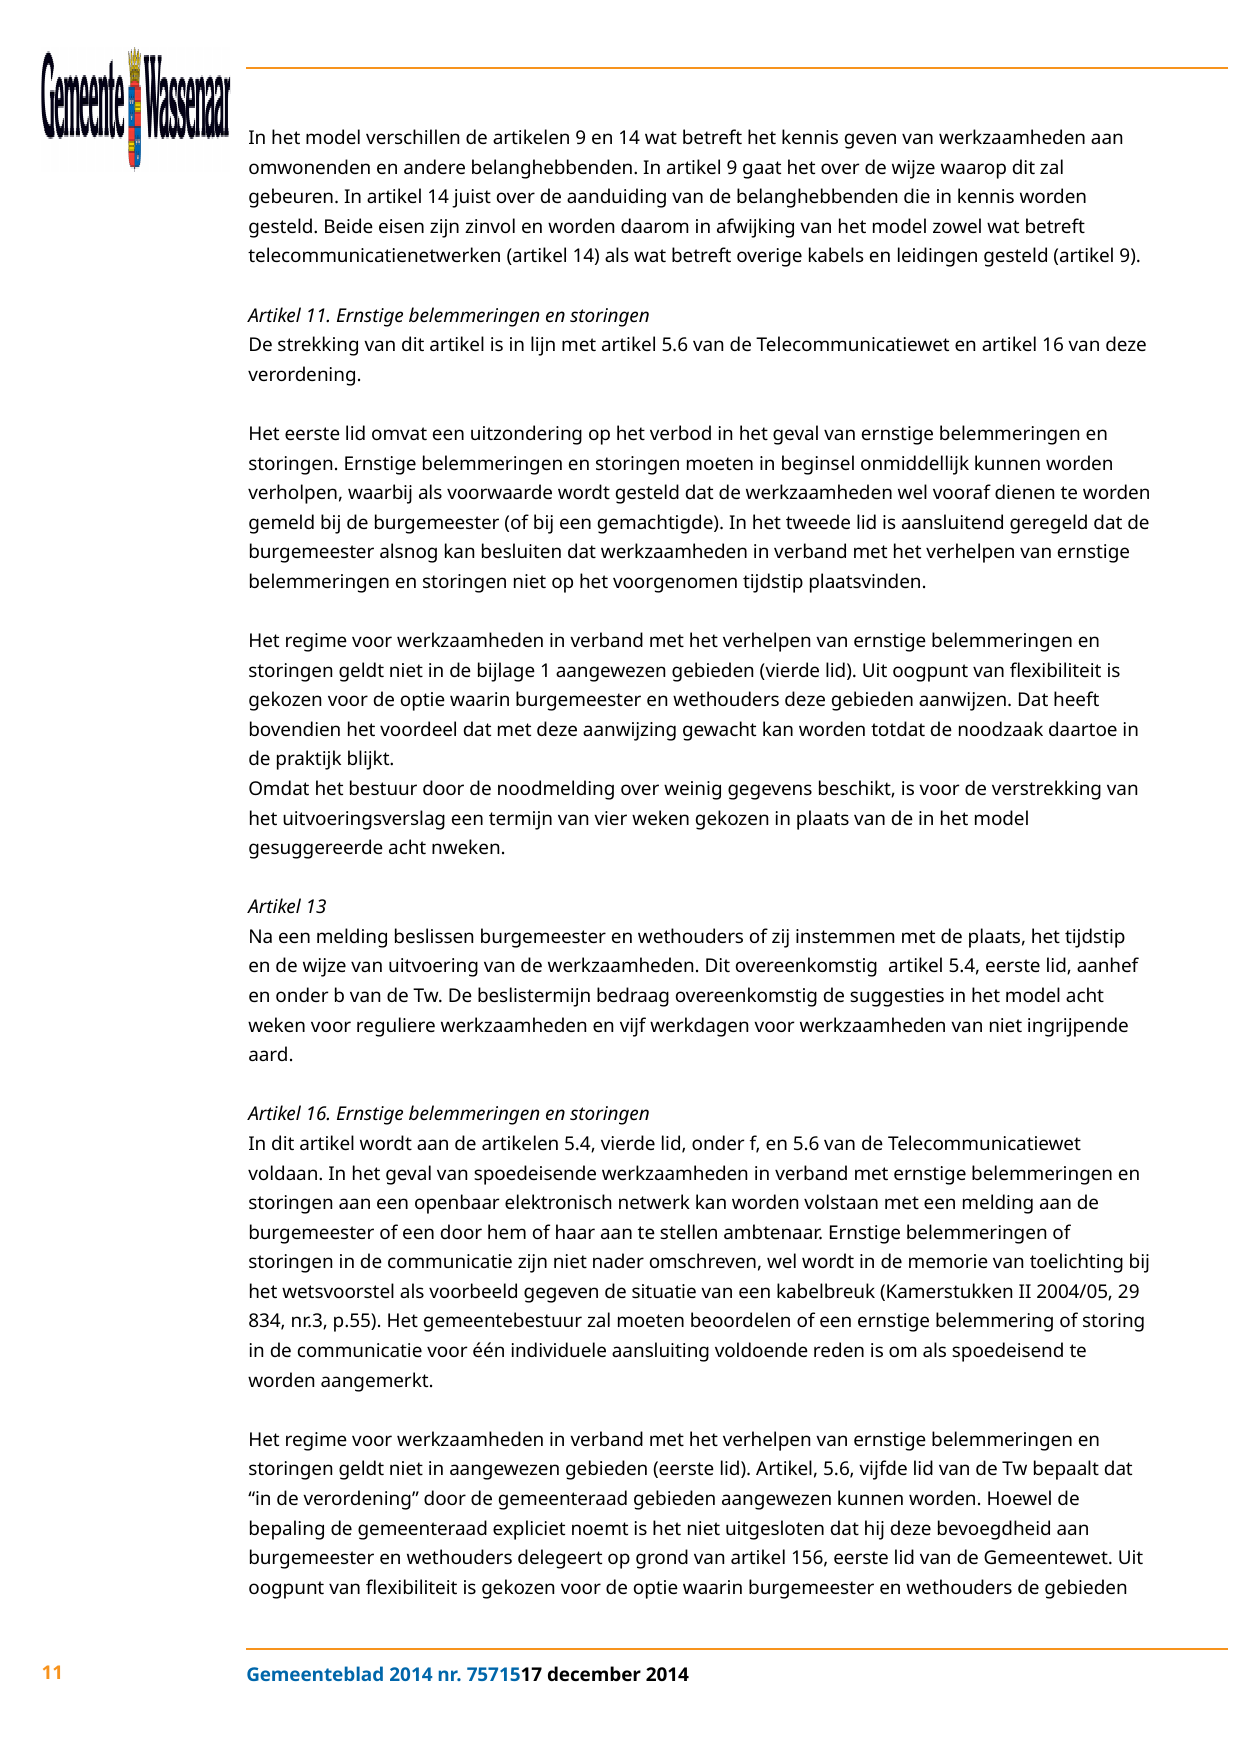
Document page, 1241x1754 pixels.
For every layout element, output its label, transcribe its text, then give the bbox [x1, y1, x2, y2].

text In dit artikel wordt aan de artikelen 5.4, vierde lid, onder f, en 5.6 van de Telecommunicatiewet voldaan. In het geval van spoedeisende werkzaamheden in verband met ernstige belemmeringen en storingen aan een openbaar elektronisch netwerk kan worden volstaan met een melding aan de burgemeester of een door hem of haar aan te stellen ambtenaar. Ernstige belemmeringen of storingen in de communicatie zijn niet nader omschreven, wel wordt in de memorie van toelichting bij het wetsvoorstel als voorbeeld gegeven de situatie van een kabelbreuk (Kamerstukken II 2004/05, 29 834, nr.3, p.55). Het gemeentebestuur zal moeten beoordelen of een ernstige belemmering of storing in de communicatie voor één individuele aansluiting voldoende reden is om als spoedeisend te worden aangemerkt. [248, 1130, 1152, 1393]
text De strekking van dit artikel is in lijn met artikel 5.6 van de Telecommunicatiewet en artikel 16 van deze verordening. [248, 331, 1152, 387]
text Het eerste lid omvat een uitzondering op het verbod in het geval van ernstige belemmeringen en storingen. Ernstige belemmeringen en storingen moeten in beginsel onmiddellijk kunnen worden verholpen, waarbij als voorwaarde wordt gesteld dat de werkzaamheden wel vooraf dienen te worden gemeld bij de burgemeester (of bij een gemachtigde). In het tweede lid is aansluitend geregeld dat de burgemeester alsnog kan besluiten dat werkzaamheden in verband met het verhelpen van ernstige belemmeringen en storingen niet op het voorgenomen tijdstip plaatsvinden. [248, 420, 1152, 594]
text Omdat het bestuur door de noodmelding over weinig gegevens beschikt, is voor de verstrekking van het uitvoeringsverslag een termijn van vier weken gekozen in plaats van de in het model gesuggereerde acht nweken. [248, 775, 1152, 860]
text Na een melding beslissen burgemeester en wethouders of zij instemmen met de plaats, het tijdstip en de wijze van uitvoering van de werkzaamheden. Dit overeenkomstig artikel 5.4, eerste lid, aanhef en onder b van de Tw. De beslistermijn bedraag overeenkomstig de suggesties in het model acht weken voor reguliere werkzaamheden en vijf werkdagen voor werkzaamheden van niet ingrijpende aard. [248, 923, 1152, 1067]
text Artikel 13 [248, 893, 1152, 919]
text Het regime voor werkzaamheden in verband met het verhelpen van ernstige belemmeringen en storingen geldt niet in aangewezen gebieden (eerste lid). Artikel, 5.6, vijfde lid van de Tw bepaalt dat “in de verordening” door de gemeenteraad gebieden aangewezen kunnen worden. Hoewel de bepaling de gemeenteraad expliciet noemt is het niet uitgesloten dat hij deze bevoegdheid aan burgemeester en wethouders delegeert op grond van artikel 156, eerste lid van de Gemeentewet. Uit oogpunt van flexibiliteit is gekozen voor de optie waarin burgemeester en wethouders de gebieden [248, 1426, 1152, 1600]
text Artikel 16. Ernstige belemmeringen en storingen [248, 1101, 1152, 1126]
text Artikel 11. Ernstige belemmeringen en storingen [248, 302, 1152, 328]
text Het regime voor werkzaamheden in verband met het verhelpen van ernstige belemmeringen en storingen geldt niet in de bijlage 1 aangewezen gebieden (vierde lid). Uit oogpunt van flexibiliteit is gekozen voor de optie waarin burgemeester en wethouders deze gebieden aanwijzen. Dat heeft bovendien het voordeel dat met deze aanwijzing gewacht kan worden totdat de noodzaak daartoe in de praktijk blijkt. [248, 627, 1152, 771]
picture [41, 47, 231, 172]
text In het model verschillen de artikelen 9 en 14 wat betreft het kennis geven van werkzaamheden aan omwonenden en andere belanghebbenden. In artikel 9 gaat het over de wijze waarop dit zal gebeuren. In artikel 14 juist over de aanduiding van de belanghebbenden die in kennis worden gesteld. Beide eisen zijn zinvol en worden daarom in afwijking van het model zowel wat betreft telecommunicatienetwerken (artikel 14) als wat betreft overige kabels en leidingen gesteld (artikel 9). [248, 124, 1152, 268]
